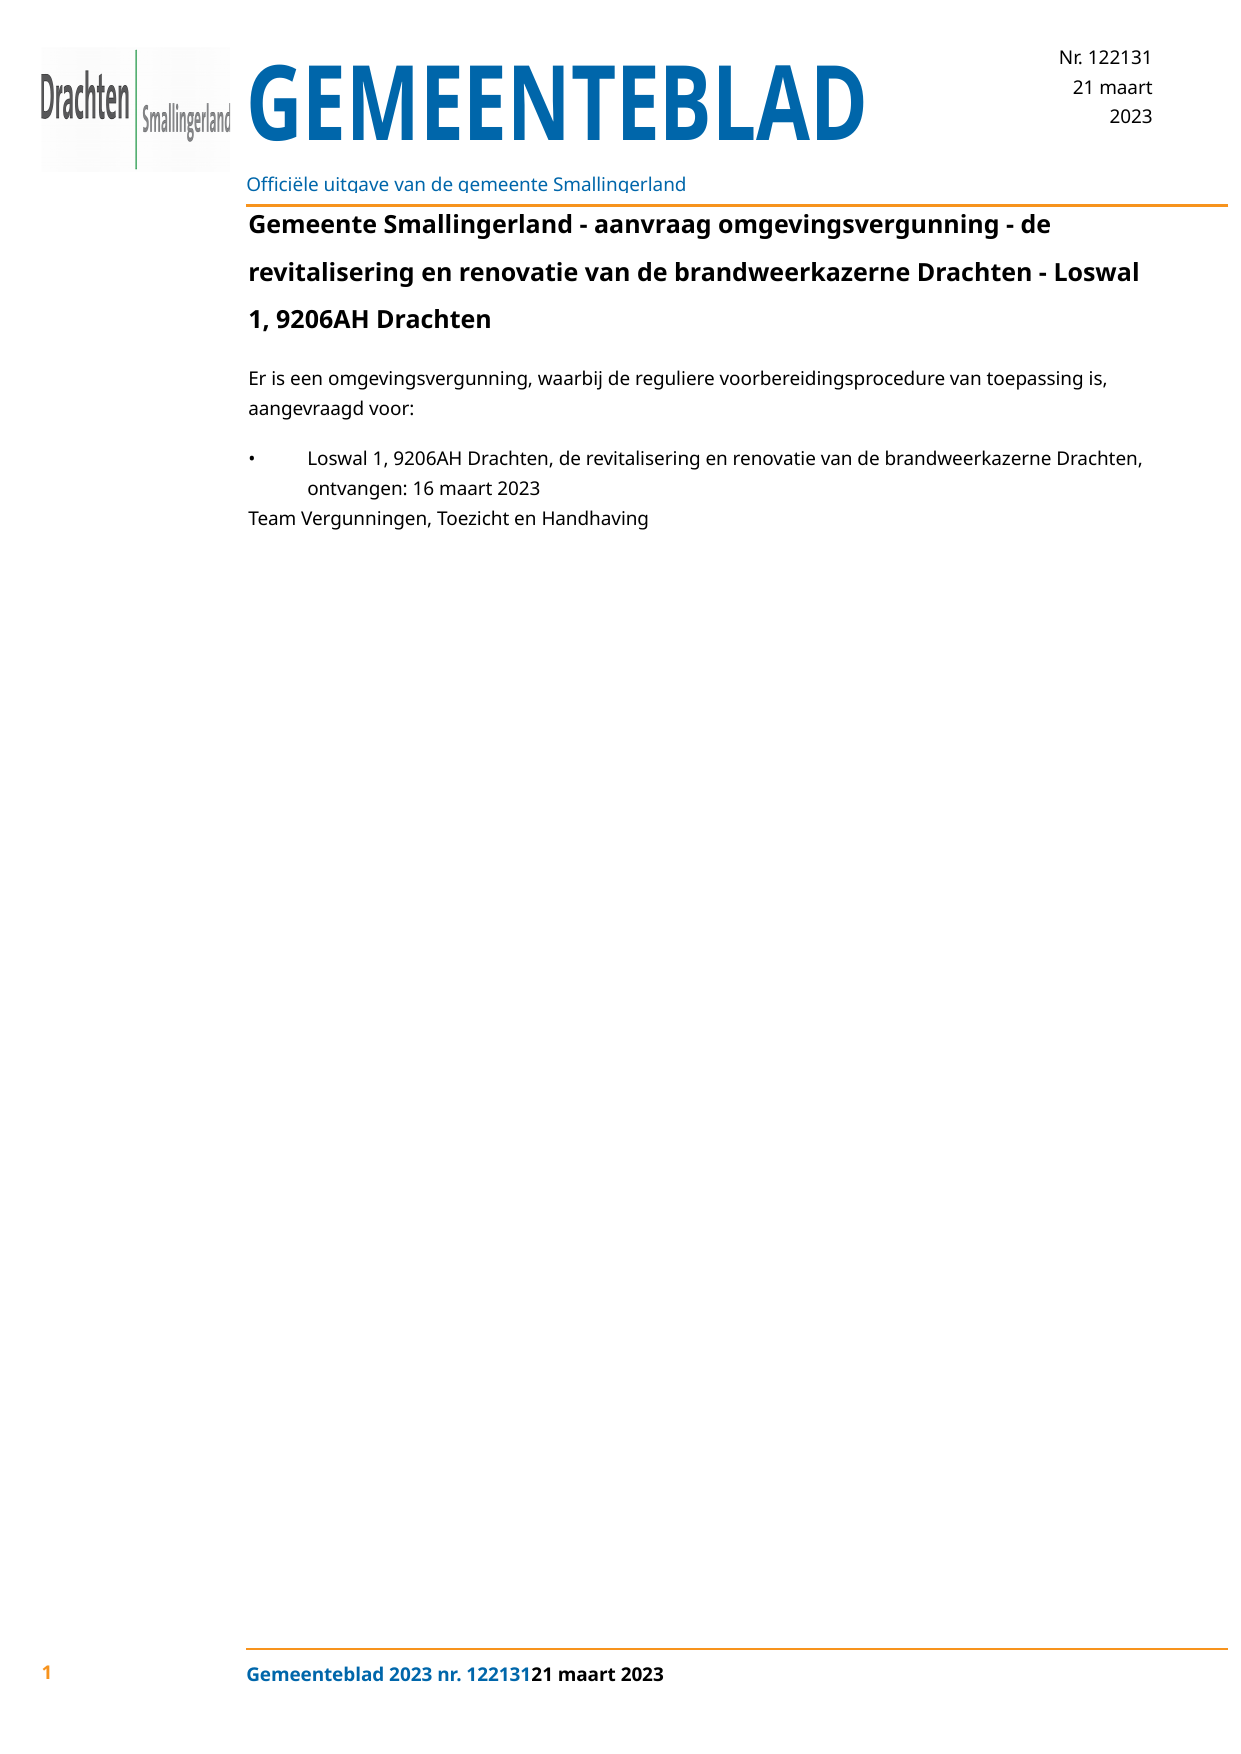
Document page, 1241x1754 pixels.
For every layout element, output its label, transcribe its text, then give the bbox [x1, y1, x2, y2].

list Loswal 1, 9206AH Drachten, de revitalisering en renovatie van de brandweerkazerne Drachten, ontvangen: 16 maart 2023 [248, 446, 1152, 501]
text Team Vergunningen, Toezicht en Handhaving [248, 505, 1152, 530]
picture [41, 47, 231, 172]
text Gemeente Smallingerland - aanvraag omgevingsvergunning - de revitalisering en renovatie van de brandweerkazerne Drachten - Loswal 1, 9206AH Drachten [248, 207, 1152, 336]
text Er is een omgevingsvergunning, waarbij de reguliere voorbereidingsprocedure van toepassing is, aangevraagd voor: [248, 366, 1152, 421]
